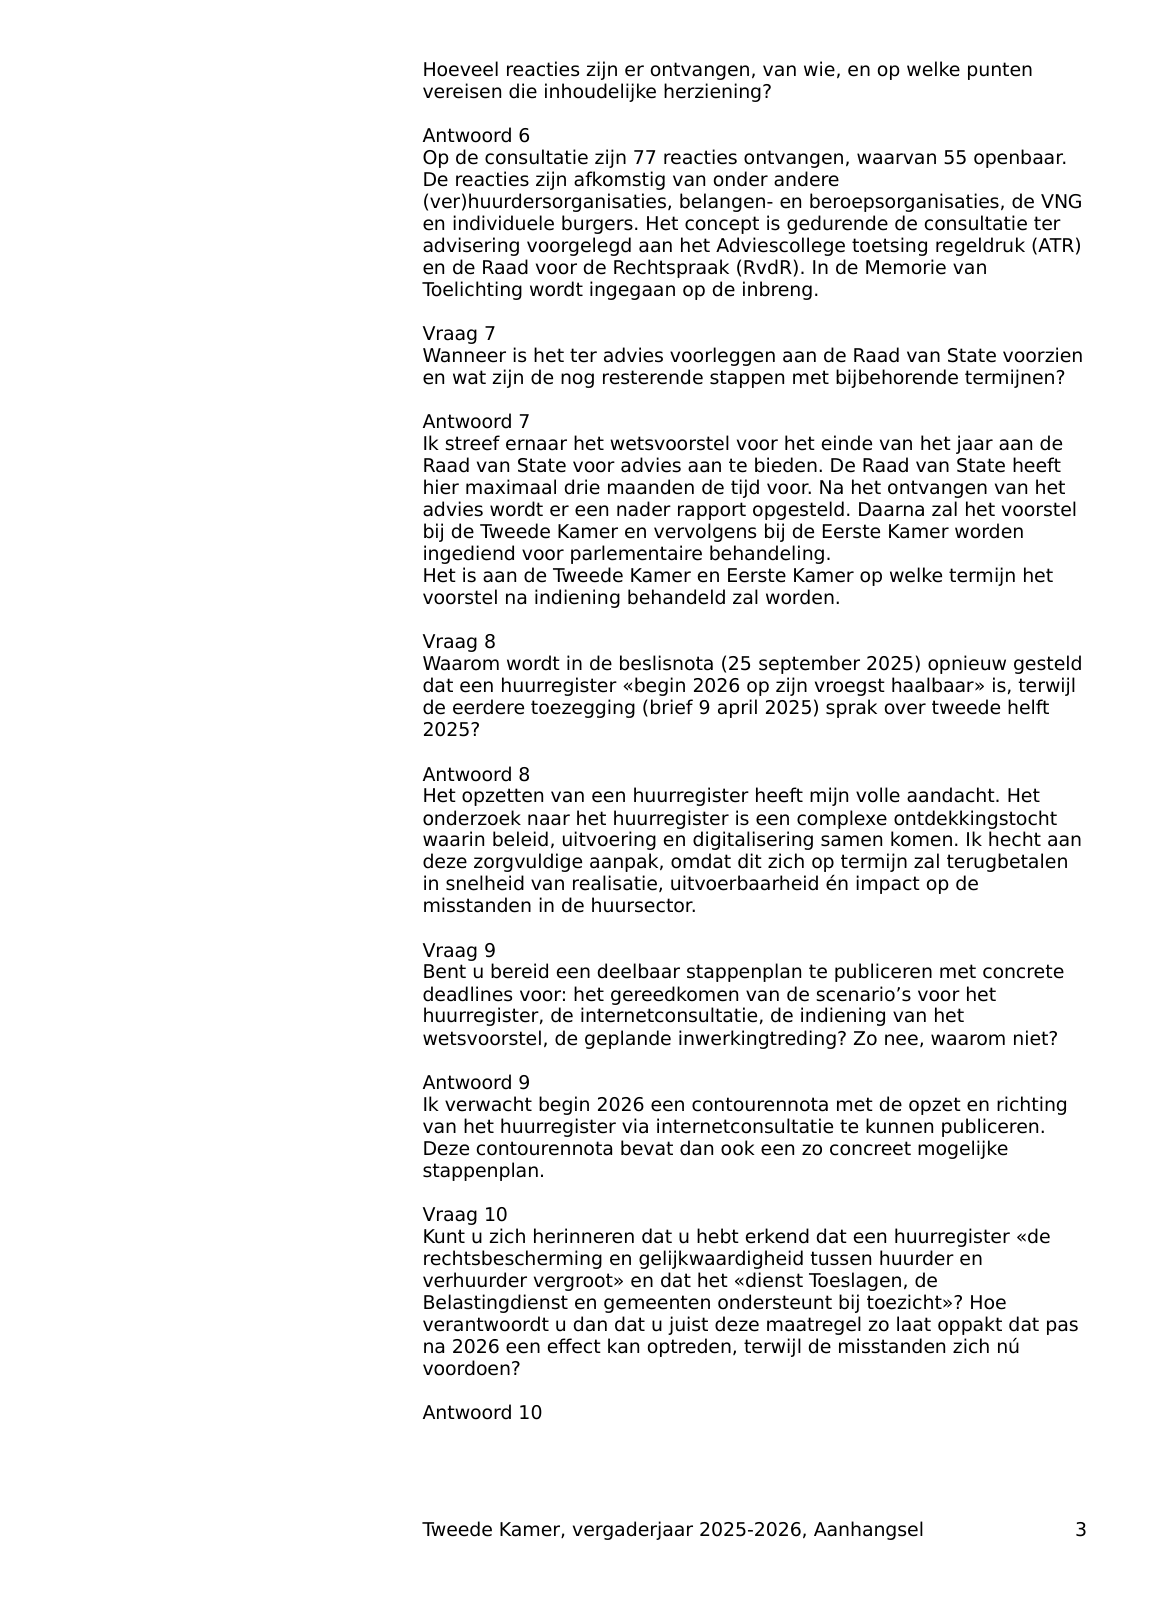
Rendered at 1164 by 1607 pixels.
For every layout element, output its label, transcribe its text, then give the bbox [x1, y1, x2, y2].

text Vraag 8 [422, 631, 1087, 653]
text Vraag 9 [422, 939, 1087, 961]
text Ik streef ernaar het wetsvoorstel voor het einde van het jaar aan de Raad van State voor advies aan te bieden. De Raad van State heeft hier maximaal drie maanden de tijd voor. Na het ontvangen van het advies wordt er een nader rapport opgesteld. Daarna zal het voorstel bij de Tweede Kamer en vervolgens bij de Eerste Kamer worden ingediend voor parlementaire behandeling. [422, 433, 1087, 565]
text Het opzetten van een huurregister heeft mijn volle aandacht. Het onderzoek naar het huurregister is een complexe ontdekkingstocht waarin beleid, uitvoering en digitalisering samen komen. Ik hecht aan deze zorgvuldige aanpak, omdat dit zich op termijn zal terugbetalen in snelheid van realisatie, uitvoerbaarheid én impact op de misstanden in de huursector. [422, 785, 1087, 917]
text Wanneer is het ter advies voorleggen aan de Raad van State voorzien en wat zijn de nog resterende stappen met bijbehorende termijnen? [422, 345, 1087, 389]
text Kunt u zich herinneren dat u hebt erkend dat een huurregister «de rechtsbescherming en gelijkwaardigheid tussen huurder en verhuurder vergroot» en dat het «dienst Toeslagen, de Belastingdienst en gemeenten ondersteunt bij toezicht»? Hoe verantwoordt u dan dat u juist deze maatregel zo laat oppakt dat pas na 2026 een effect kan optreden, terwijl de misstanden zich nú voordoen? [422, 1226, 1087, 1379]
text Waarom wordt in de beslisnota (25 september 2025) opnieuw gesteld dat een huurregister «begin 2026 op zijn vroegst haalbaar» is, terwijl de eerdere toezegging (brief 9 april 2025) sprak over tweede helft 2025? [422, 653, 1087, 741]
text Vraag 10 [422, 1204, 1087, 1226]
text Antwoord 7 [422, 411, 1087, 433]
text Hoeveel reacties zijn er ontvangen, van wie, en op welke punten vereisen die inhoudelijke herziening? [422, 59, 1087, 103]
text Antwoord 10 [422, 1402, 1087, 1424]
text Antwoord 9 [422, 1072, 1087, 1093]
text Bent u bereid een deelbaar stappenplan te publiceren met concrete deadlines voor: het gereedkomen van de scenario’s voor het huurregister, de internetconsultatie, de indiening van het wetsvoorstel, de geplande inwerkingtreding? Zo nee, waarom niet? [422, 961, 1087, 1049]
text Op de consultatie zijn 77 reacties ontvangen, waarvan 55 openbaar. De reacties zijn afkomstig van onder andere (ver)huurdersorganisaties, belangen- en beroepsorganisaties, de VNG en individuele burgers. Het concept is gedurende de consultatie ter advisering voorgelegd aan het Adviescollege toetsing regeldruk (ATR) en de Raad voor de Rechtspraak (RvdR). In de Memorie van Toelichting wordt ingegaan op de inbreng. [422, 147, 1087, 301]
text Het is aan de Tweede Kamer en Eerste Kamer op welke termijn het voorstel na indiening behandeld zal worden. [422, 565, 1087, 609]
text Vraag 7 [422, 323, 1087, 345]
text Antwoord 8 [422, 763, 1087, 785]
text Ik verwacht begin 2026 een contourennota met de opzet en richting van het huurregister via internetconsultatie te kunnen publiceren. Deze contourennota bevat dan ook een zo concreet mogelijke stappenplan. [422, 1093, 1087, 1181]
text Antwoord 6 [422, 125, 1087, 147]
